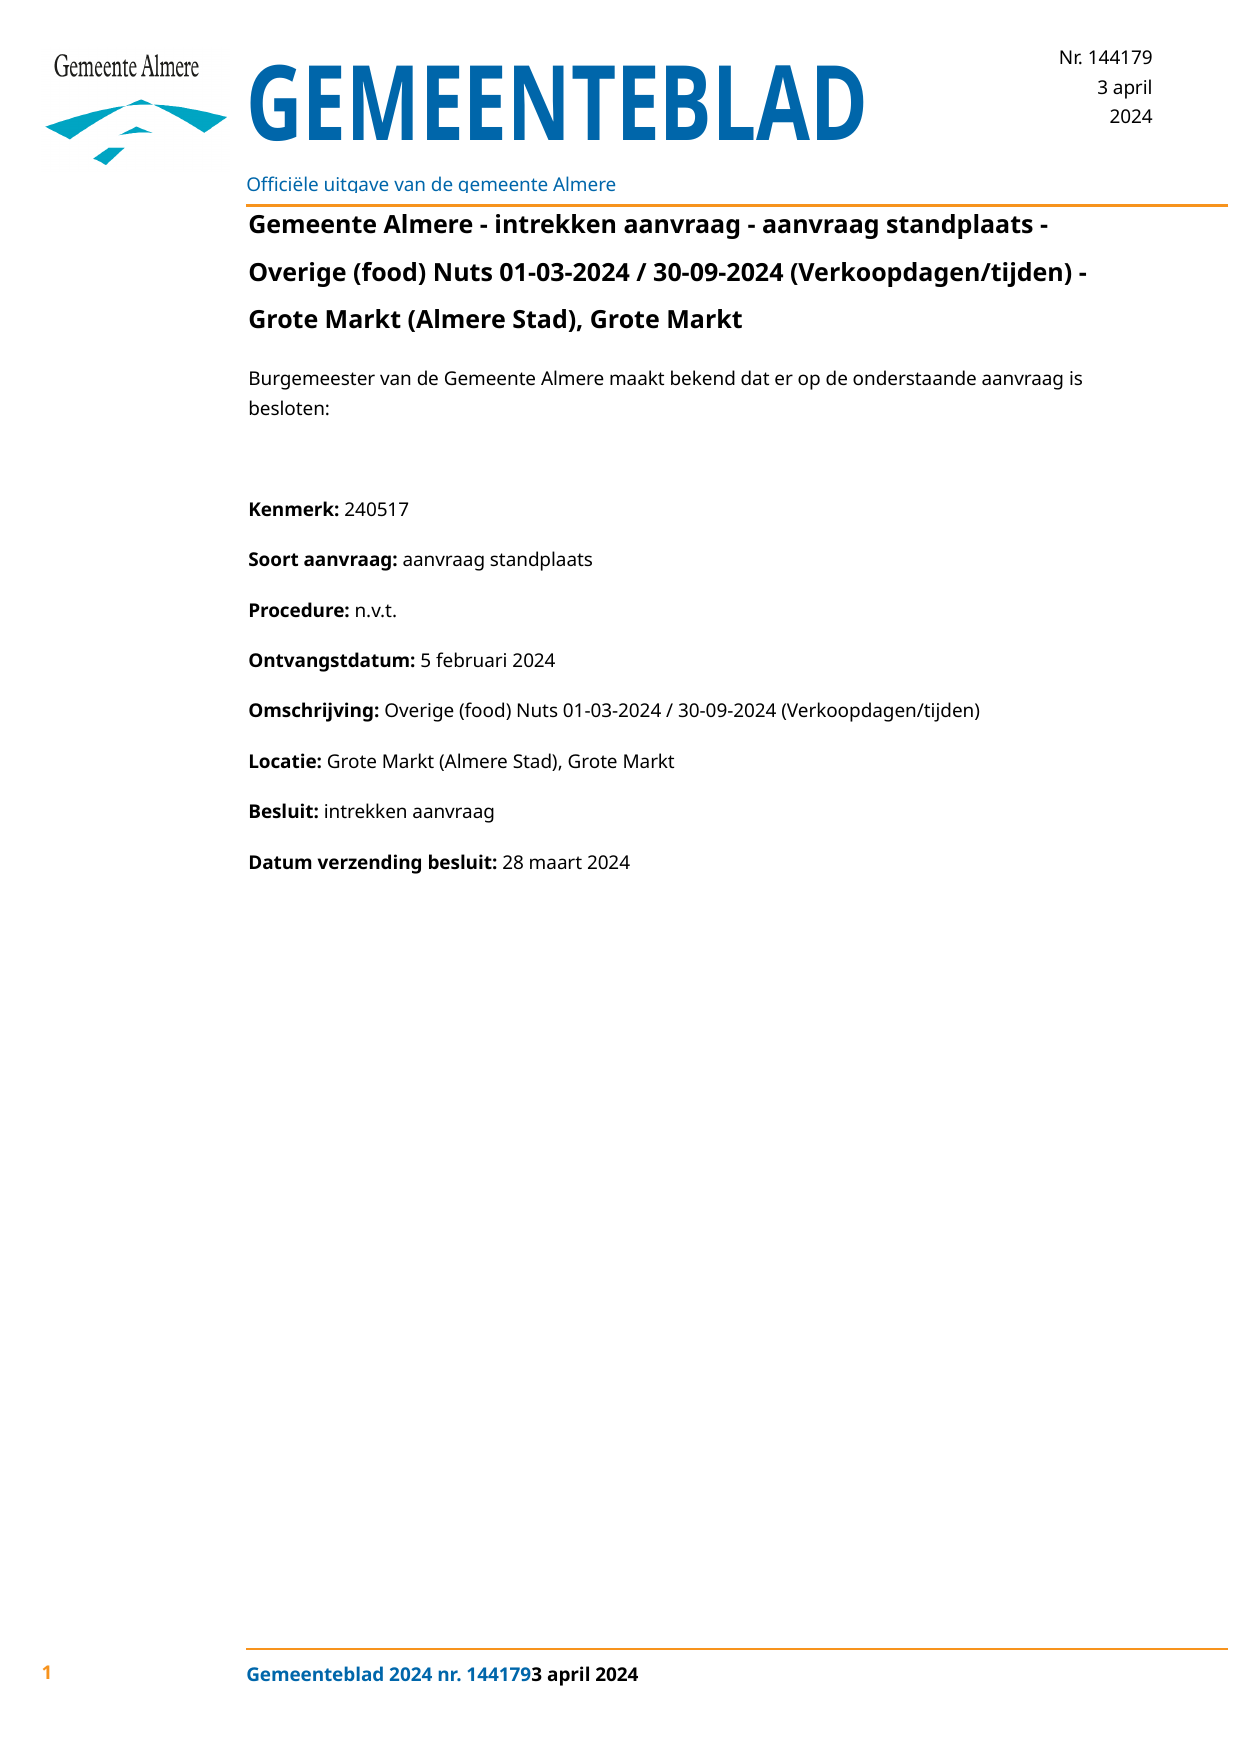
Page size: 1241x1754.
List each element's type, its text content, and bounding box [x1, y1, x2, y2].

text Procedure: n.v.t. [248, 597, 1152, 622]
text Ontvangstdatum: 5 februari 2024 [248, 647, 1152, 673]
text Omschrijving: Overige (food) Nuts 01-03-2024 / 30-09-2024 (Verkoopdagen/tijden) [248, 698, 1152, 723]
text Gemeente Almere - intrekken aanvraag - aanvraag standplaats - Overige (food) Nuts 01-03-2024 / 30-09-2024 (Verkoopdagen/tijden) - Grote Markt (Almere Stad), Grote Markt [248, 207, 1152, 336]
text Burgemeester van de Gemeente Almere maakt bekend dat er op de onderstaande aanvraag is besloten: [248, 366, 1152, 421]
text Soort aanvraag: aanvraag standplaats [248, 546, 1152, 572]
text Datum verzending besluit: 28 maart 2024 [248, 849, 1152, 874]
text Locatie: Grote Markt (Almere Stad), Grote Markt [248, 748, 1152, 774]
text Kenmerk: 240517 [248, 496, 1152, 522]
picture [41, 47, 231, 172]
text Besluit: intrekken aanvraag [248, 798, 1152, 824]
